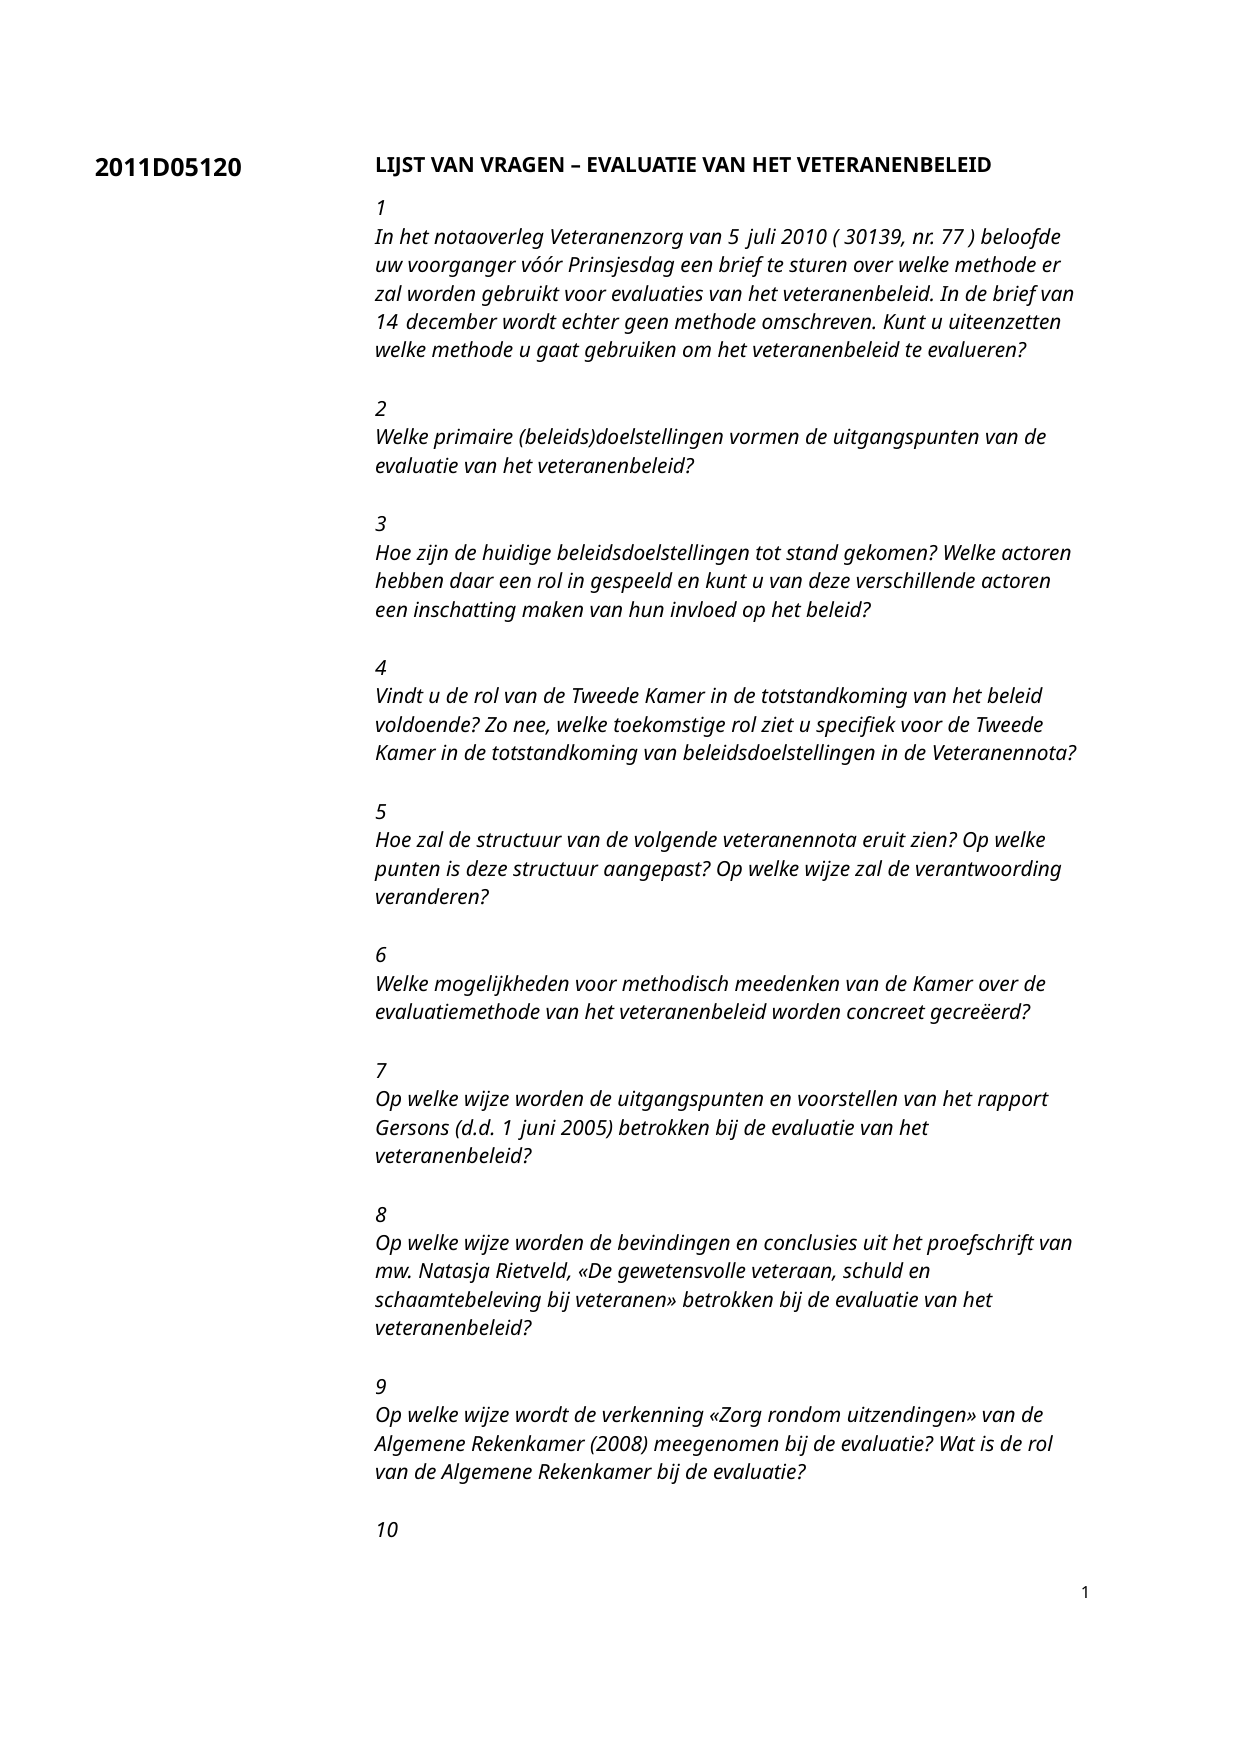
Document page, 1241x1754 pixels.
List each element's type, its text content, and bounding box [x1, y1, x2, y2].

text Hoe zijn de huidige beleidsdoelstellingen tot stand gekomen? Welke actoren hebben daar een rol in gespeeld en kunt u van deze verschillende actoren een inschatting maken van hun invloed op het beleid? [375, 538, 1090, 623]
text Op welke wijze worden de bevindingen en conclusies uit het proefschrift van mw. Natasja Rietveld, «De gewetensvolle veteraan, schuld en schaamtebeleving bij veteranen» betrokken bij de evaluatie van het veteranenbeleid? [375, 1228, 1090, 1342]
text Op welke wijze worden de uitgangspunten en voorstellen van het rapport Gersons (d.d. 1 juni 2005) betrokken bij de evaluatie van het veteranenbeleid? [375, 1084, 1090, 1170]
text Op welke wijze wordt de verkenning «Zorg rondom uitzendingen» van de Algemene Rekenkamer (2008) meegenomen bij de evaluatie? Wat is de rol van de Algemene Rekenkamer bij de evaluatie? [375, 1400, 1090, 1486]
text In het notaoverleg Veteranenzorg van 5 juli 2010 ( 30139, nr. 77 ) beloofde uw voorganger vóór Prinsjesdag een brief te sturen over welke methode er zal worden gebruikt voor evaluaties van het veteranenbeleid. In de brief van 14 december wordt echter geen methode omschreven. Kunt u uiteenzetten welke methode u gaat gebruiken om het veteranenbeleid te evalueren? [375, 222, 1090, 364]
text 6 [375, 941, 1090, 969]
text 2011D05120 [94, 150, 328, 184]
text 1 [375, 193, 1090, 222]
text 7 [375, 1056, 1090, 1084]
subtitle LIJST VAN VRAGEN – EVALUATIE VAN HET VETERANENBELEID [375, 150, 1090, 178]
text Welke mogelijkheden voor methodisch meedenken van de Kamer over de evaluatiemethode van het veteranenbeleid worden concreet gecreëerd? [375, 969, 1090, 1026]
text 10 [375, 1516, 1090, 1544]
text Hoe zal de structuur van de volgende veteranennota eruit zien? Op welke punten is deze structuur aangepast? Op welke wijze zal de verantwoording veranderen? [375, 825, 1090, 911]
text 2 [375, 394, 1090, 422]
text Welke primaire (beleids)doelstellingen vormen de uitgangspunten van de evaluatie van het veteranenbeleid? [375, 422, 1090, 479]
text 9 [375, 1372, 1090, 1400]
text 8 [375, 1200, 1090, 1228]
text 5 [375, 797, 1090, 825]
text 3 [375, 509, 1090, 538]
text Vindt u de rol van de Tweede Kamer in de totstandkoming van het beleid voldoende? Zo nee, welke toekomstige rol ziet u specifiek voor de Tweede Kamer in de totstandkoming van beleidsdoelstellingen in de Veteranennota? [375, 682, 1090, 767]
text 4 [375, 653, 1090, 682]
